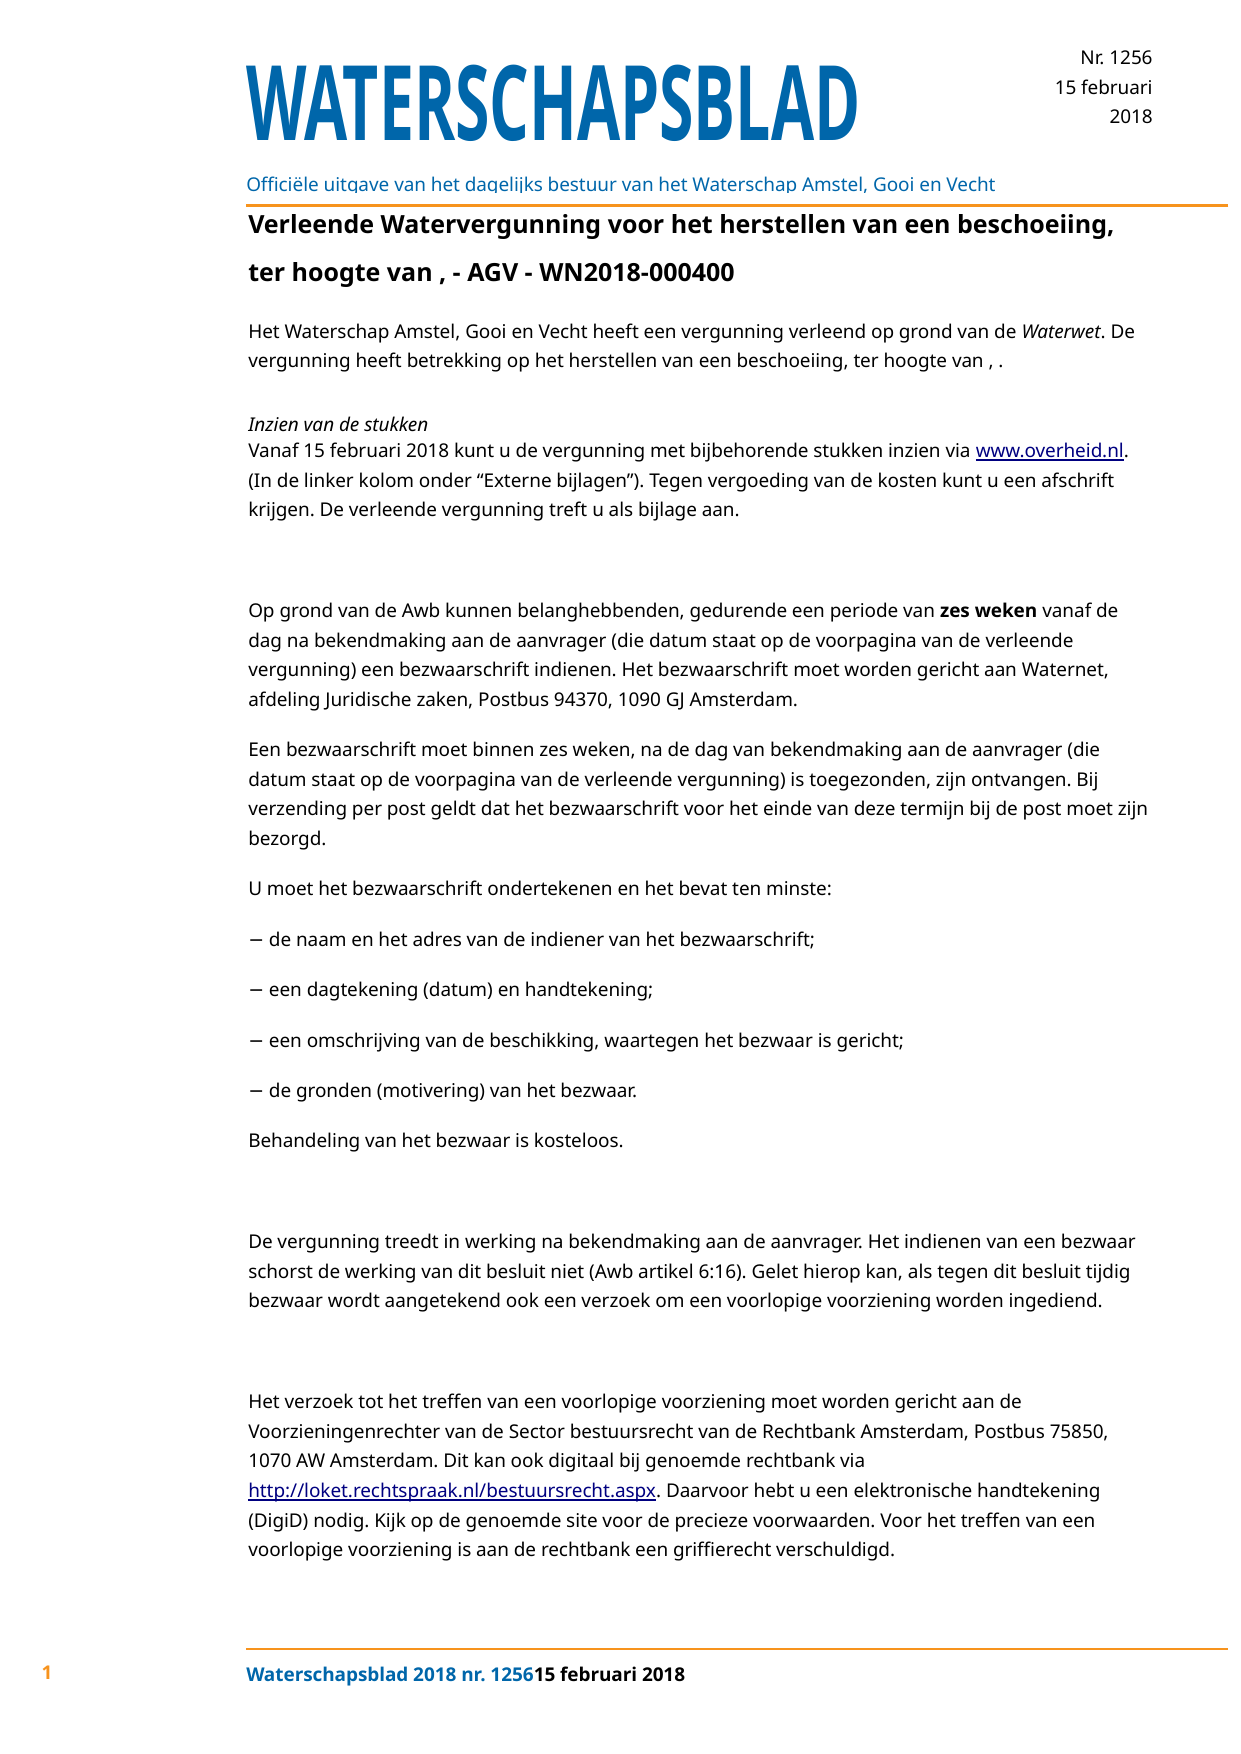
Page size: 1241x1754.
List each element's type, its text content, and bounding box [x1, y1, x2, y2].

text Verleende Watervergunning voor het herstellen van een beschoeiing, ter hoogte van , - AGV - WN2018-000400 [248, 207, 1152, 288]
picture [41, 47, 231, 172]
text De vergunning treedt in werking na bekendmaking aan de aanvrager. Het indienen van een bezwaar schorst de werking van dit besluit niet (Awb artikel 6:16). Gelet hierop kan, als tegen dit besluit tijdig bezwaar wordt aangetekend ook een verzoek om een voorlopige voorziening worden ingediend. [248, 1228, 1152, 1313]
text Een bezwaarschrift moet binnen zes weken, na de dag van bekendmaking aan de aanvrager (die datum staat op de voorpagina van de verleende vergunning) is toegezonden, zijn ontvangen. Bij verzending per post geldt dat het bezwaarschrift voor het einde van deze termijn bij de post moet zijn bezorgd. [248, 736, 1152, 851]
text Inzien van de stukken [248, 411, 1152, 437]
text − een dagtekening (datum) en handtekening; [248, 976, 1152, 1002]
text − een omschrijving van de beschikking, waartegen het bezwaar is gericht; [248, 1027, 1152, 1052]
text − de gronden (motivering) van het bezwaar. [248, 1077, 1152, 1103]
text Vanaf 15 februari 2018 kunt u de vergunning met bijbehorende stukken inzien via www.overheid.nl. (In de linker kolom onder “Externe bijlagen”). Tegen vergoeding van de kosten kunt u een afschrift krijgen. De verleende vergunning treft u als bijlage aan. [248, 437, 1152, 522]
text Op grond van de Awb kunnen belanghebbenden, gedurende een periode van zes weken vanaf de dag na bekendmaking aan de aanvrager (die datum staat op de voorpagina van de verleende vergunning) een bezwaarschrift indienen. Het bezwaarschrift moet worden gericht aan Waternet, afdeling Juridische zaken, Postbus 94370, 1090 GJ Amsterdam. [248, 597, 1152, 712]
text Behandeling van het bezwaar is kosteloos. [248, 1128, 1152, 1153]
text − de naam en het adres van de indiener van het bezwaarschrift; [248, 926, 1152, 952]
text U moet het bezwaarschrift ondertekenen en het bevat ten minste: [248, 876, 1152, 901]
text Het Waterschap Amstel, Gooi en Vecht heeft een vergunning verleend op grond van de Waterwet. De vergunning heeft betrekking op het herstellen van een beschoeiing, ter hoogte van , . [248, 318, 1152, 373]
text Het verzoek tot het treffen van een voorlopige voorziening moet worden gericht aan de Voorzieningenrechter van de Sector bestuursrecht van de Rechtbank Amsterdam, Postbus 75850, 1070 AW Amsterdam. Dit kan ook digitaal bij genoemde rechtbank via http://loket.rechtspraak.nl/bestuursrecht.aspx. Daarvoor hebt u een elektronische handtekening (DigiD) nodig. Kijk op de genoemde site voor de precieze voorwaarden. Voor het treffen van een voorlopige voorziening is aan de rechtbank een griffierecht verschuldigd. [248, 1388, 1152, 1562]
